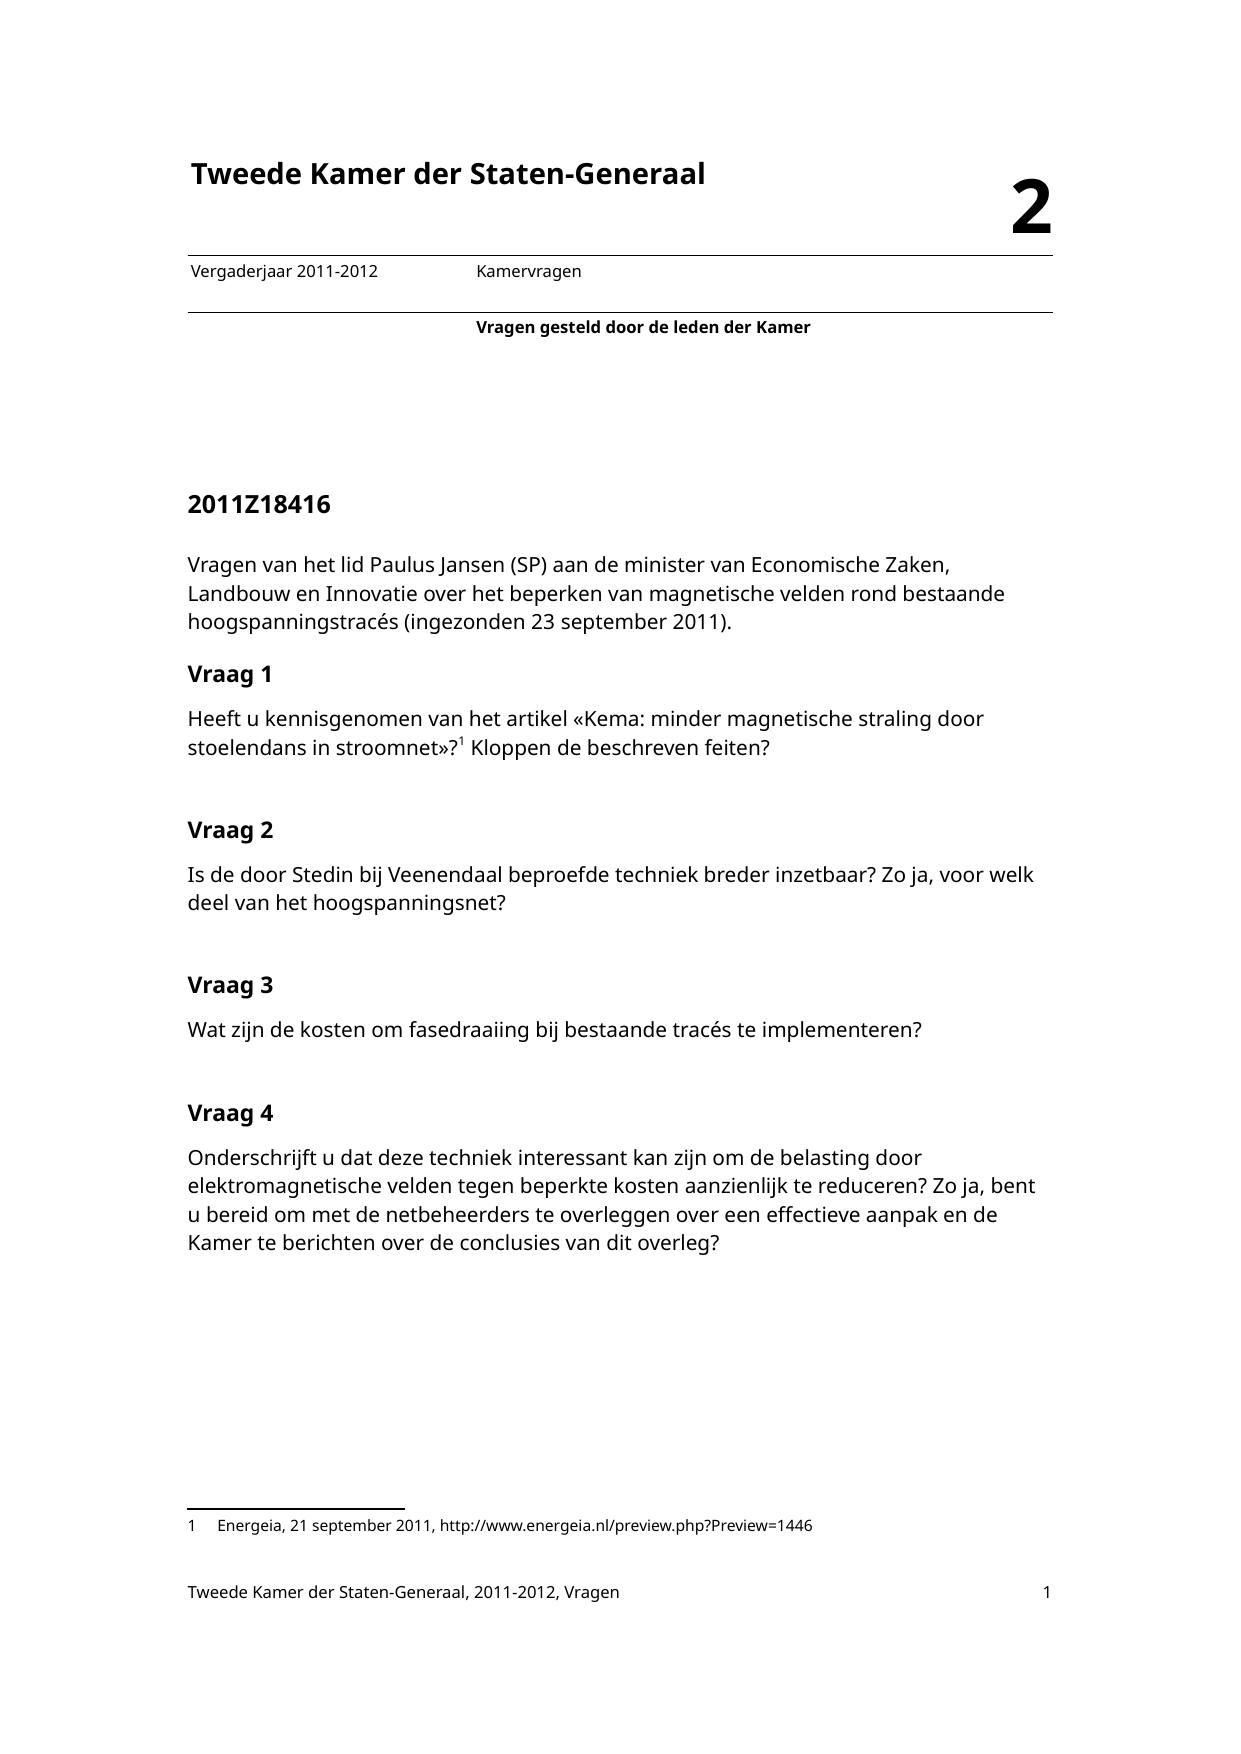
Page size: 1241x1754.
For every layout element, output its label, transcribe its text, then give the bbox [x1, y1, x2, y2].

text 2011Z18416 [187, 487, 1053, 521]
subtitle Vraag 4 [187, 1097, 1053, 1128]
table_cell Kamervragen [473, 256, 1053, 312]
subtitle Vraag 2 [187, 814, 1053, 845]
table_header Tweede Kamer der Staten-Generaal [188, 150, 879, 255]
text Vragen van het lid Paulus Jansen (SP) aan de minister van Economische Zaken, Landbouw en Innovatie over het beperken van magnetische velden rond bestaande hoogspanningstracés (ingezonden 23 september 2011). [187, 550, 1053, 636]
subtitle Vraag 1 [187, 658, 1053, 689]
text Wat zijn de kosten om fasedraaiing bij bestaande tracés te implementeren? [187, 1016, 1053, 1044]
text Energeia, 21 september 2011, http://www.energeia.nl/preview.php?Preview=1446 [187, 1508, 1053, 1536]
table_header 2 [880, 150, 1053, 255]
subtitle Vraag 3 [187, 969, 1053, 1001]
table_cell Vragen gesteld door de leden der Kamer [473, 313, 1053, 339]
table_cell Vergaderjaar 2011-2012 [188, 256, 473, 312]
table_cell [188, 313, 473, 339]
text Is de door Stedin bij Veenendaal beproefde techniek breder inzetbaar? Zo ja, voor welk deel van het hoogspanningsnet? [187, 860, 1053, 917]
text Heeft u kennisgenomen van het artikel «Kema: minder magnetische straling door stoelendans in stroomnet»? Kloppen de beschreven feiten? [187, 704, 1053, 761]
text Onderschrijft u dat deze techniek interessant kan zijn om de belasting door elektromagnetische velden tegen beperkte kosten aanzienlijk te reduceren? Zo ja, bent u bereid om met de netbeheerders te overleggen over een effectieve aanpak en de Kamer te berichten over de conclusies van dit overleg? [187, 1143, 1053, 1257]
